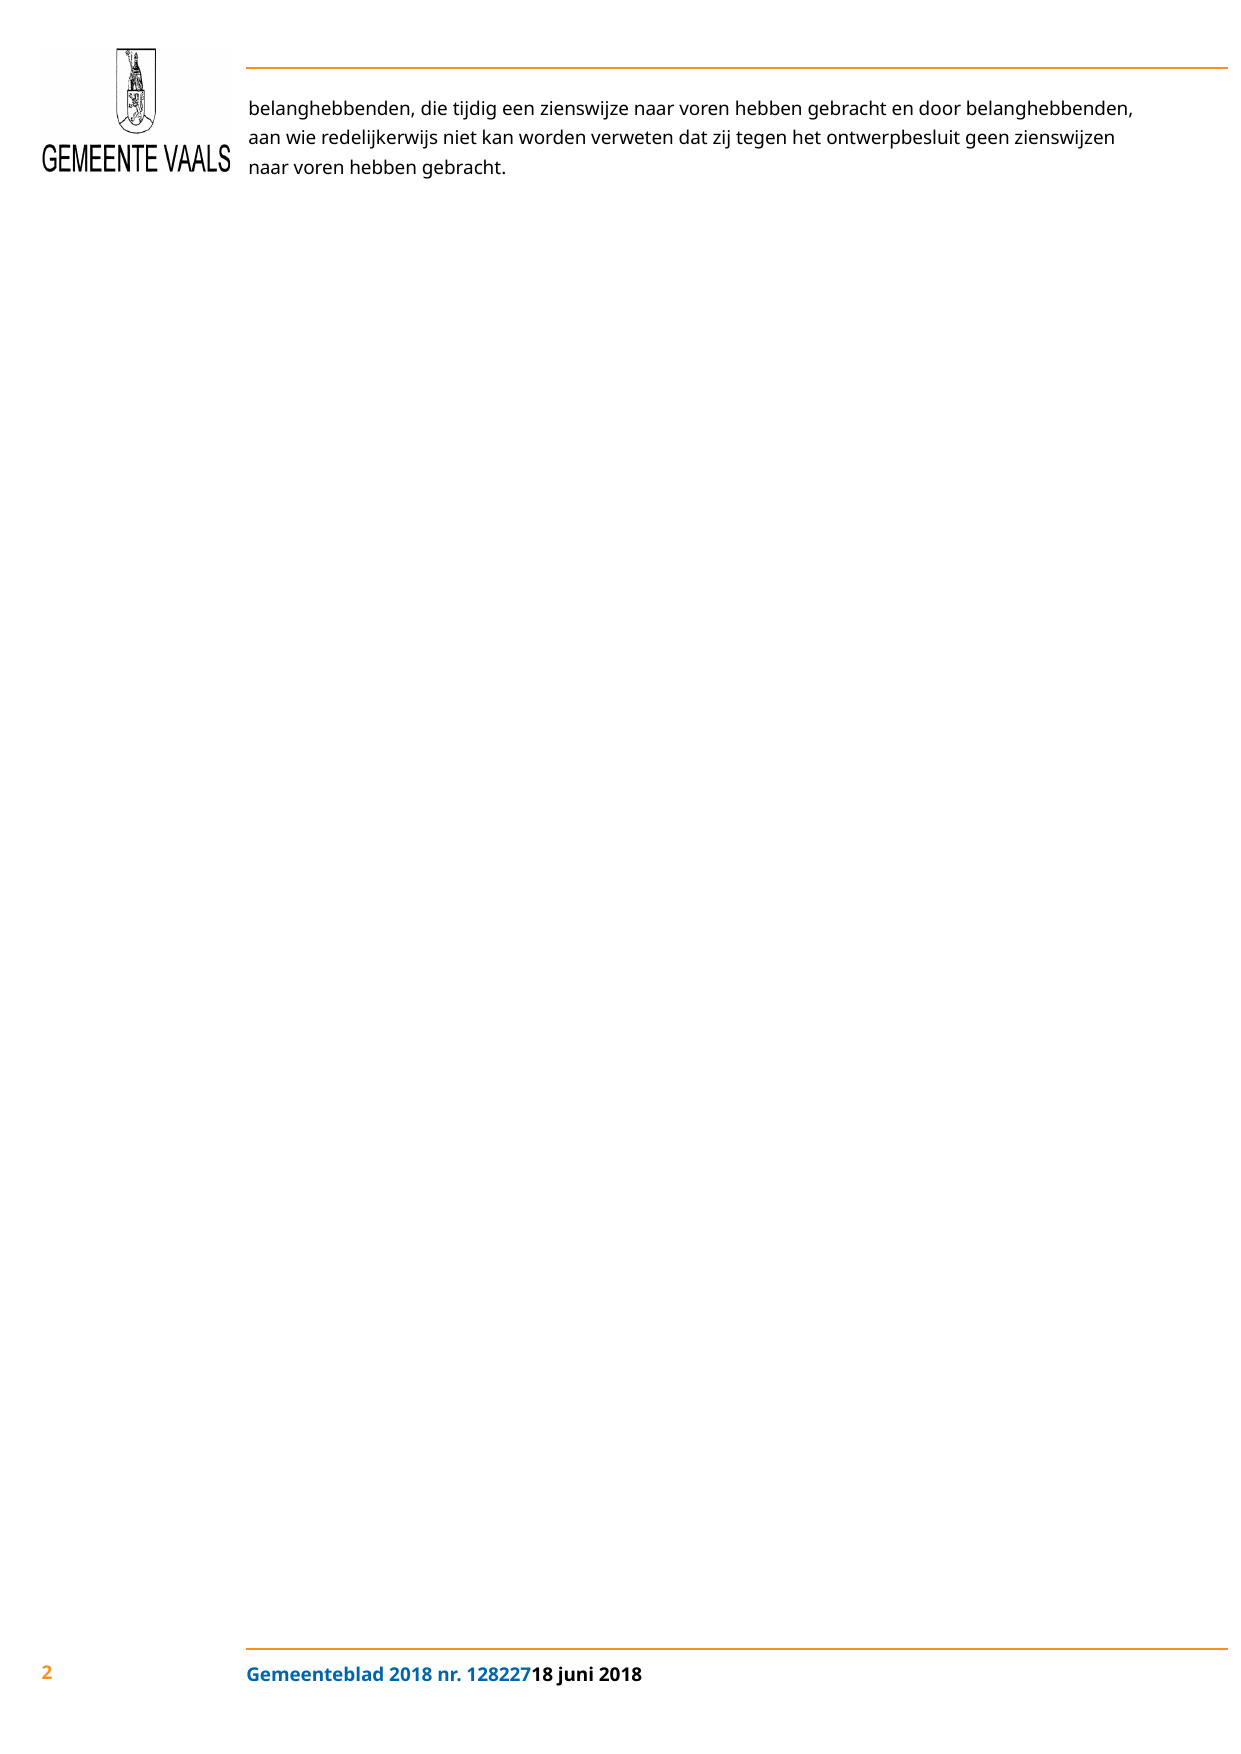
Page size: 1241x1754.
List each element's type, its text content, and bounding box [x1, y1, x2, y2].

text belanghebbenden, die tijdig een zienswijze naar voren hebben gebracht en door belanghebbenden, aan wie redelijkerwijs niet kan worden verweten dat zij tegen het ontwerpbesluit geen zienswijzen naar voren hebben gebracht. [248, 95, 1152, 180]
picture [41, 47, 231, 172]
